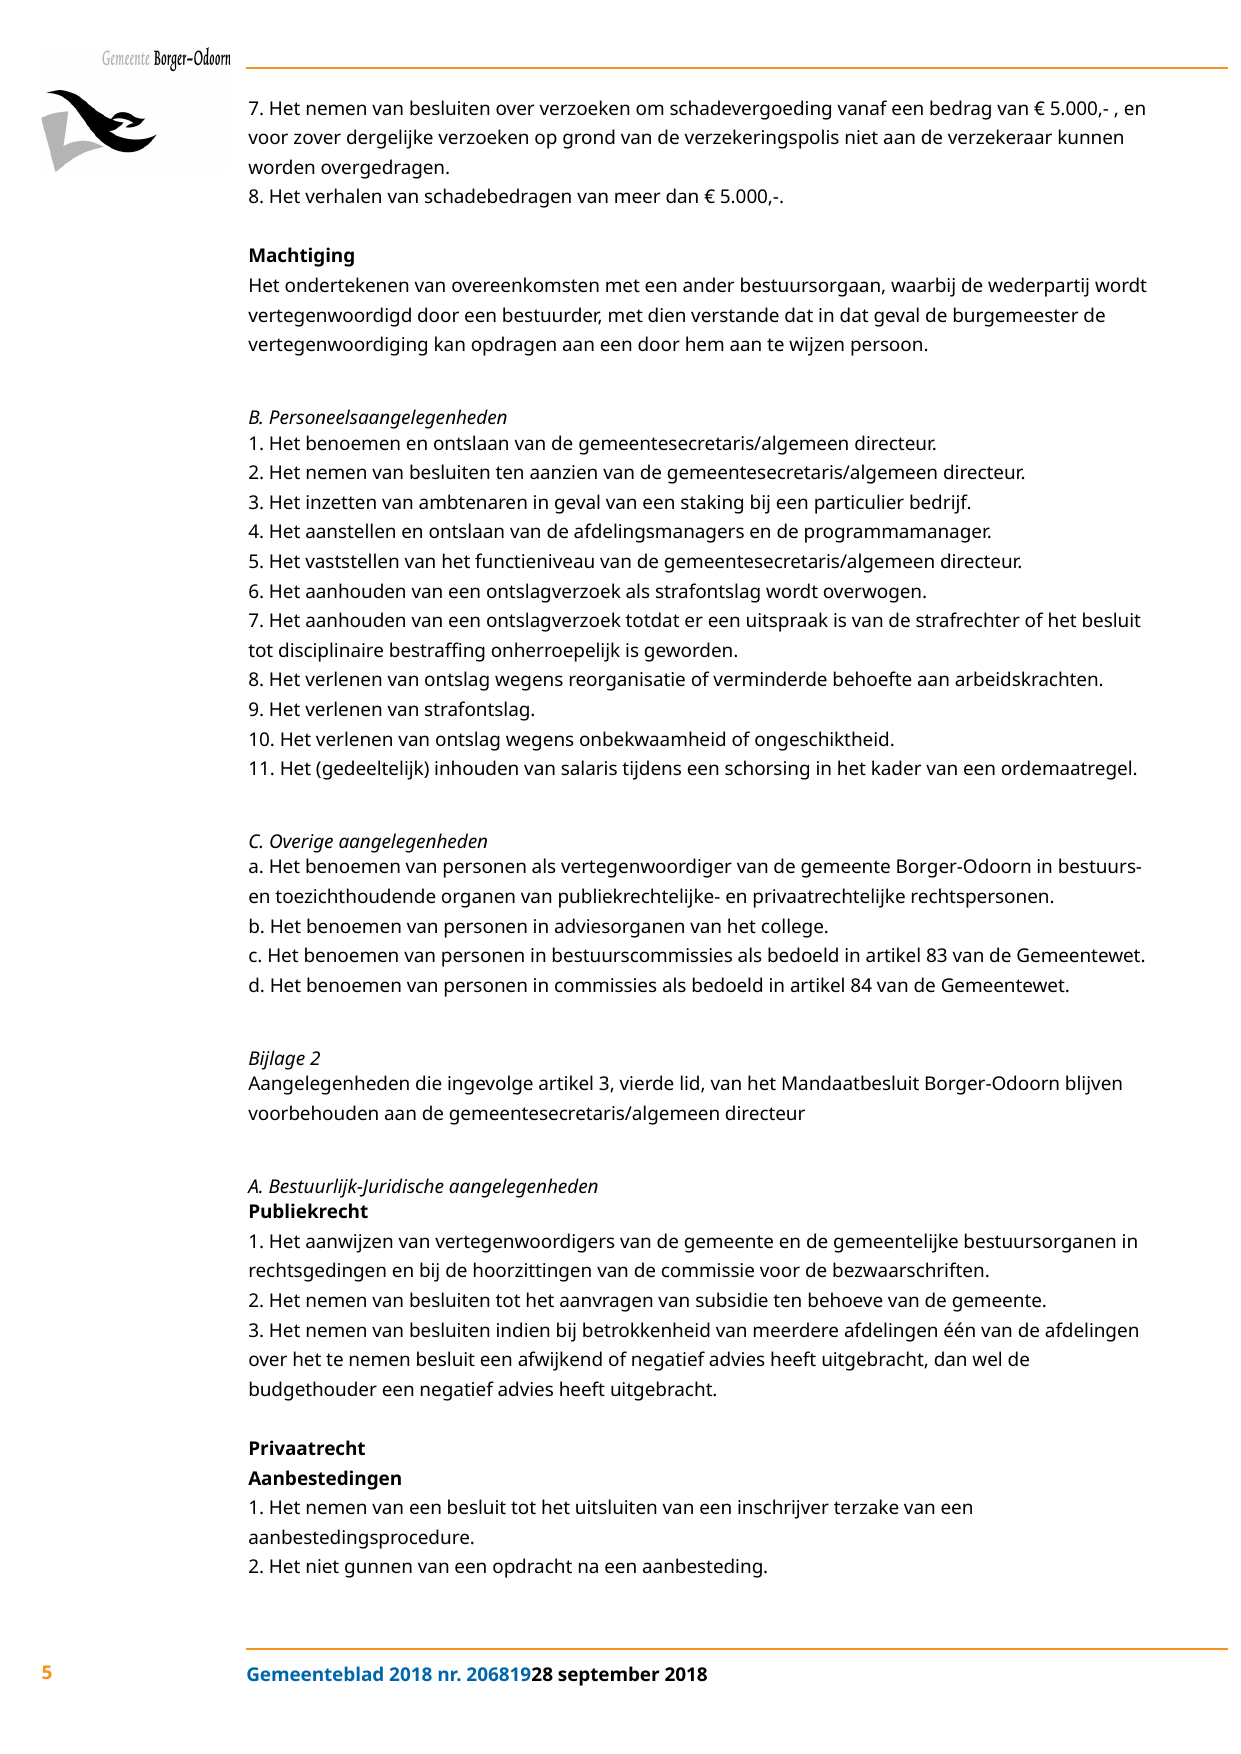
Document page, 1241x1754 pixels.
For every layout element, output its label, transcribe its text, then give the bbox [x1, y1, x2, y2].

text Publiekrecht [248, 1198, 1152, 1224]
text 1. Het nemen van een besluit tot het uitsluiten van een inschrijver terzake van een aanbestedingsprocedure. [248, 1494, 1152, 1550]
text c. Het benoemen van personen in bestuurscommissies als bedoeld in artikel 83 van de Gemeentewet. [248, 942, 1152, 968]
text 1. Het benoemen en ontslaan van de gemeentesecretaris/algemeen directeur. [248, 430, 1152, 456]
text 2. Het nemen van besluiten ten aanzien van de gemeentesecretaris/algemeen directeur. [248, 459, 1152, 485]
text C. Overige aangelegenheden [248, 828, 1152, 854]
text 10. Het verlenen van ontslag wegens onbekwaamheid of ongeschiktheid. [248, 726, 1152, 751]
text 4. Het aanstellen en ontslaan van de afdelingsmanagers en de programmamanager. [248, 519, 1152, 544]
text 5. Het vaststellen van het functieniveau van de gemeentesecretaris/algemeen directeur. [248, 548, 1152, 574]
text 3. Het nemen van besluiten indien bij betrokkenheid van meerdere afdelingen één van de afdelingen over het te nemen besluit een afwijkend of negatief advies heeft uitgebracht, dan wel de budgethouder een negatief advies heeft uitgebracht. [248, 1317, 1152, 1402]
text 7. Het nemen van besluiten over verzoeken om schadevergoeding vanaf een bedrag van € 5.000,- , en voor zover dergelijke verzoeken op grond van de verzekeringspolis niet aan de verzekeraar kunnen worden overgedragen. [248, 95, 1152, 180]
text a. Het benoemen van personen als vertegenwoordiger van de gemeente Borger-Odoorn in bestuurs- en toezichthoudende organen van publiekrechtelijke- en privaatrechtelijke rechtspersonen. [248, 854, 1152, 909]
text Privaatrecht [248, 1435, 1152, 1461]
text 7. Het aanhouden van een ontslagverzoek totdat er een uitspraak is van de strafrechter of het besluit tot disciplinaire bestraffing onherroepelijk is geworden. [248, 607, 1152, 663]
text Aangelegenheden die ingevolge artikel 3, vierde lid, van het Mandaatbesluit Borger-Odoorn blijven voorbehouden aan de gemeentesecretaris/algemeen directeur [248, 1071, 1152, 1126]
text b. Het benoemen van personen in adviesorganen van het college. [248, 913, 1152, 939]
text 1. Het aanwijzen van vertegenwoordigers van de gemeente en de gemeentelijke bestuursorganen in rechtsgedingen en bij de hoorzittingen van de commissie voor de bezwaarschriften. [248, 1228, 1152, 1283]
text 3. Het inzetten van ambtenaren in geval van een staking bij een particulier bedrijf. [248, 489, 1152, 515]
text 2. Het niet gunnen van een opdracht na een aanbesteding. [248, 1553, 1152, 1579]
text 2. Het nemen van besluiten tot het aanvragen van subsidie ten behoeve van de gemeente. [248, 1287, 1152, 1313]
text d. Het benoemen van personen in commissies als bedoeld in artikel 84 van de Gemeentewet. [248, 972, 1152, 998]
picture [41, 47, 231, 172]
text Bijlage 2 [248, 1045, 1152, 1071]
text 11. Het (gedeeltelijk) inhouden van salaris tijdens een schorsing in het kader van een ordemaatregel. [248, 755, 1152, 781]
text 8. Het verlenen van ontslag wegens reorganisatie of verminderde behoefte aan arbeidskrachten. [248, 667, 1152, 692]
text 9. Het verlenen van strafontslag. [248, 696, 1152, 722]
text 6. Het aanhouden van een ontslagverzoek als strafontslag wordt overwogen. [248, 578, 1152, 603]
text Aanbestedingen [248, 1465, 1152, 1491]
text B. Personeelsaangelegenheden [248, 404, 1152, 430]
text A. Bestuurlijk-Juridische aangelegenheden [248, 1173, 1152, 1198]
text Het ondertekenen van overeenkomsten met een ander bestuursorgaan, waarbij de wederpartij wordt vertegenwoordigd door een bestuurder, met dien verstande dat in dat geval de burgemeester de vertegenwoordiging kan opdragen aan een door hem aan te wijzen persoon. [248, 272, 1152, 357]
text Machtiging [248, 243, 1152, 268]
text 8. Het verhalen van schadebedragen van meer dan € 5.000,-. [248, 183, 1152, 209]
